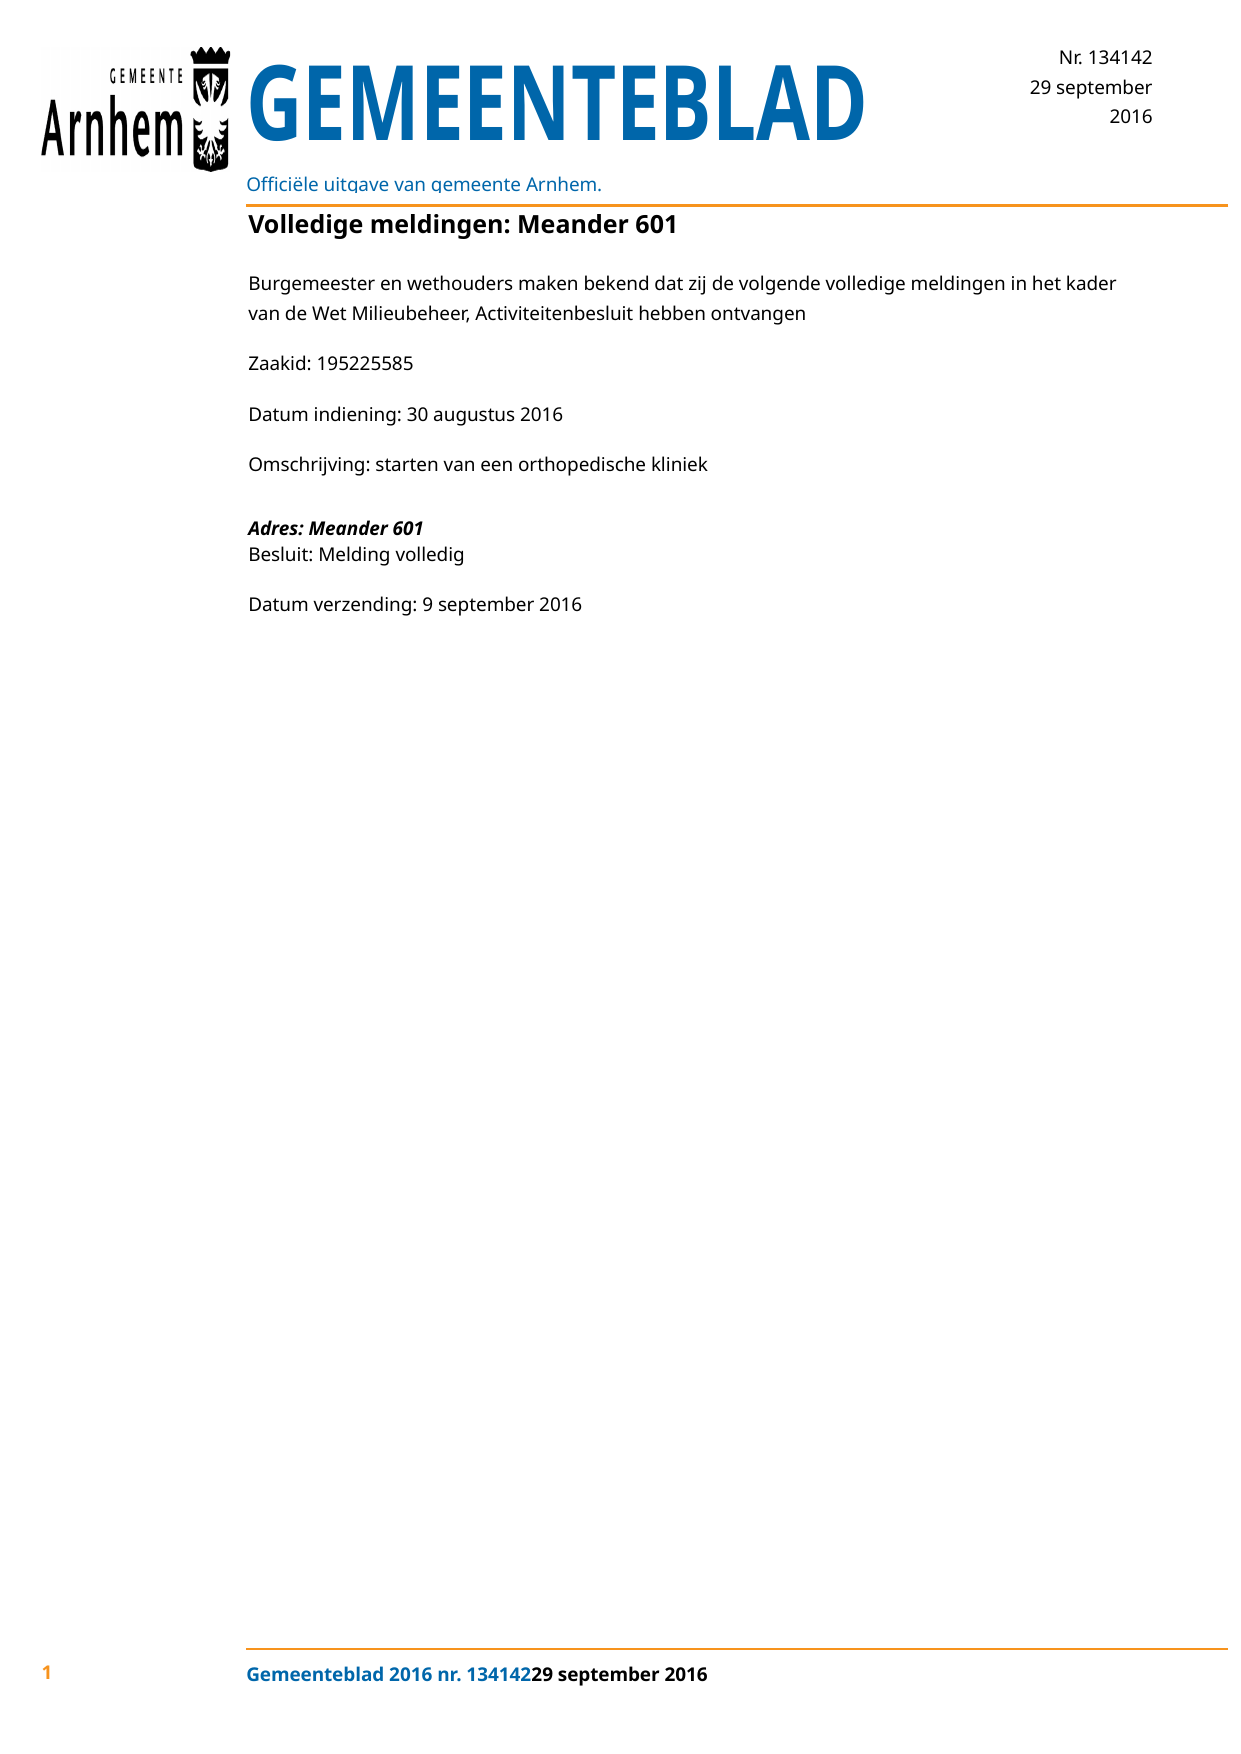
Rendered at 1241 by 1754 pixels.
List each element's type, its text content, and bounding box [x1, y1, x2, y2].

text Volledige meldingen: Meander 601 [248, 207, 1152, 241]
text Omschrijving: starten van een orthopedische kliniek [248, 451, 1152, 477]
picture [41, 47, 231, 172]
text Adres: Meander 601 [248, 515, 1152, 541]
text Datum verzending: 9 september 2016 [248, 591, 1152, 617]
text Datum indiening: 30 augustus 2016 [248, 401, 1152, 426]
text Besluit: Melding volledig [248, 541, 1152, 567]
text Burgemeester en wethouders maken bekend dat zij de volgende volledige meldingen in het kader van de Wet Milieubeheer, Activiteitenbesluit hebben ontvangen [248, 270, 1152, 326]
text Zaakid: 195225585 [248, 350, 1152, 376]
